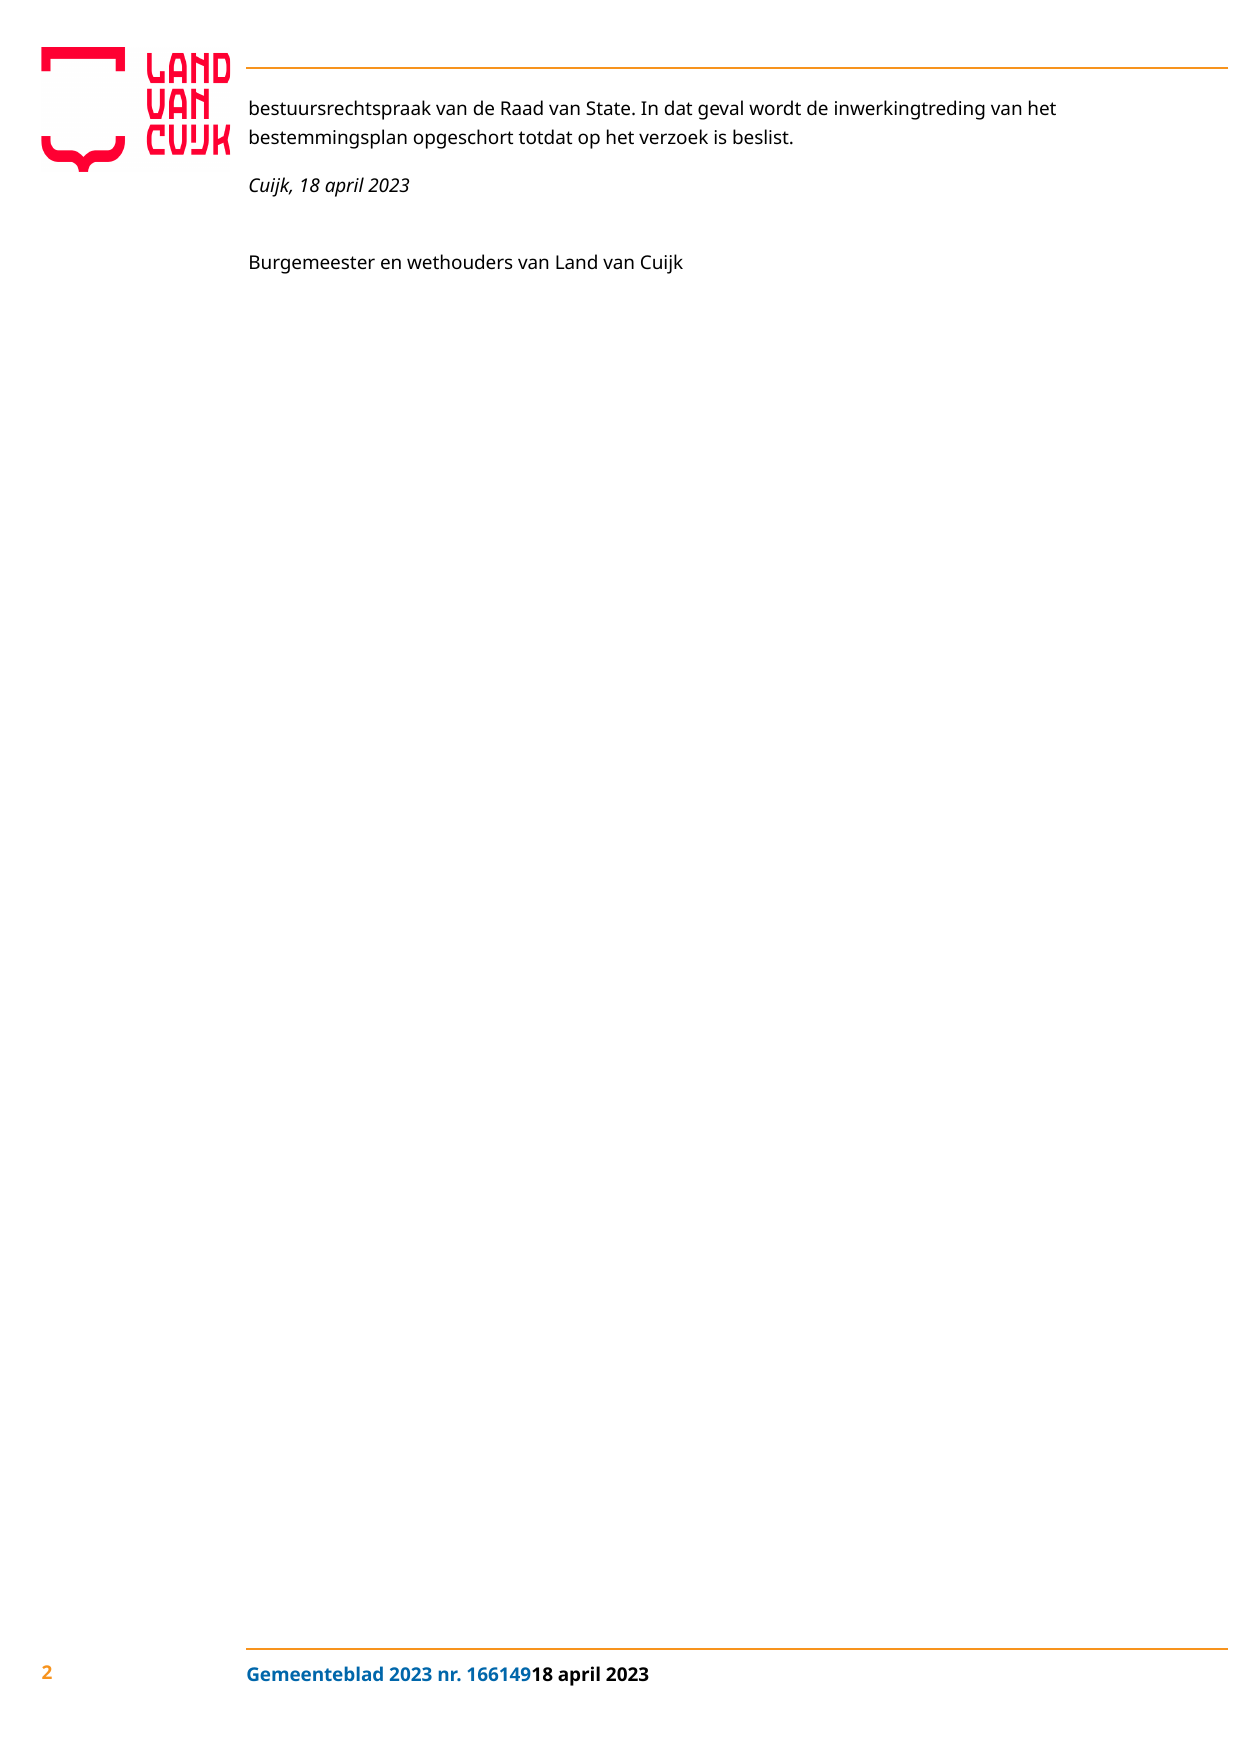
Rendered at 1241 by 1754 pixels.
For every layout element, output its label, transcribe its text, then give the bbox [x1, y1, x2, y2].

text Cuijk, 18 april 2023 [248, 172, 1152, 198]
picture [41, 47, 231, 172]
text Burgemeester en wethouders van Land van Cuijk [248, 249, 1152, 275]
text bestuursrechtspraak van de Raad van State. In dat geval wordt de inwerkingtreding van het bestemmingsplan opgeschort totdat op het verzoek is beslist. [248, 95, 1152, 150]
